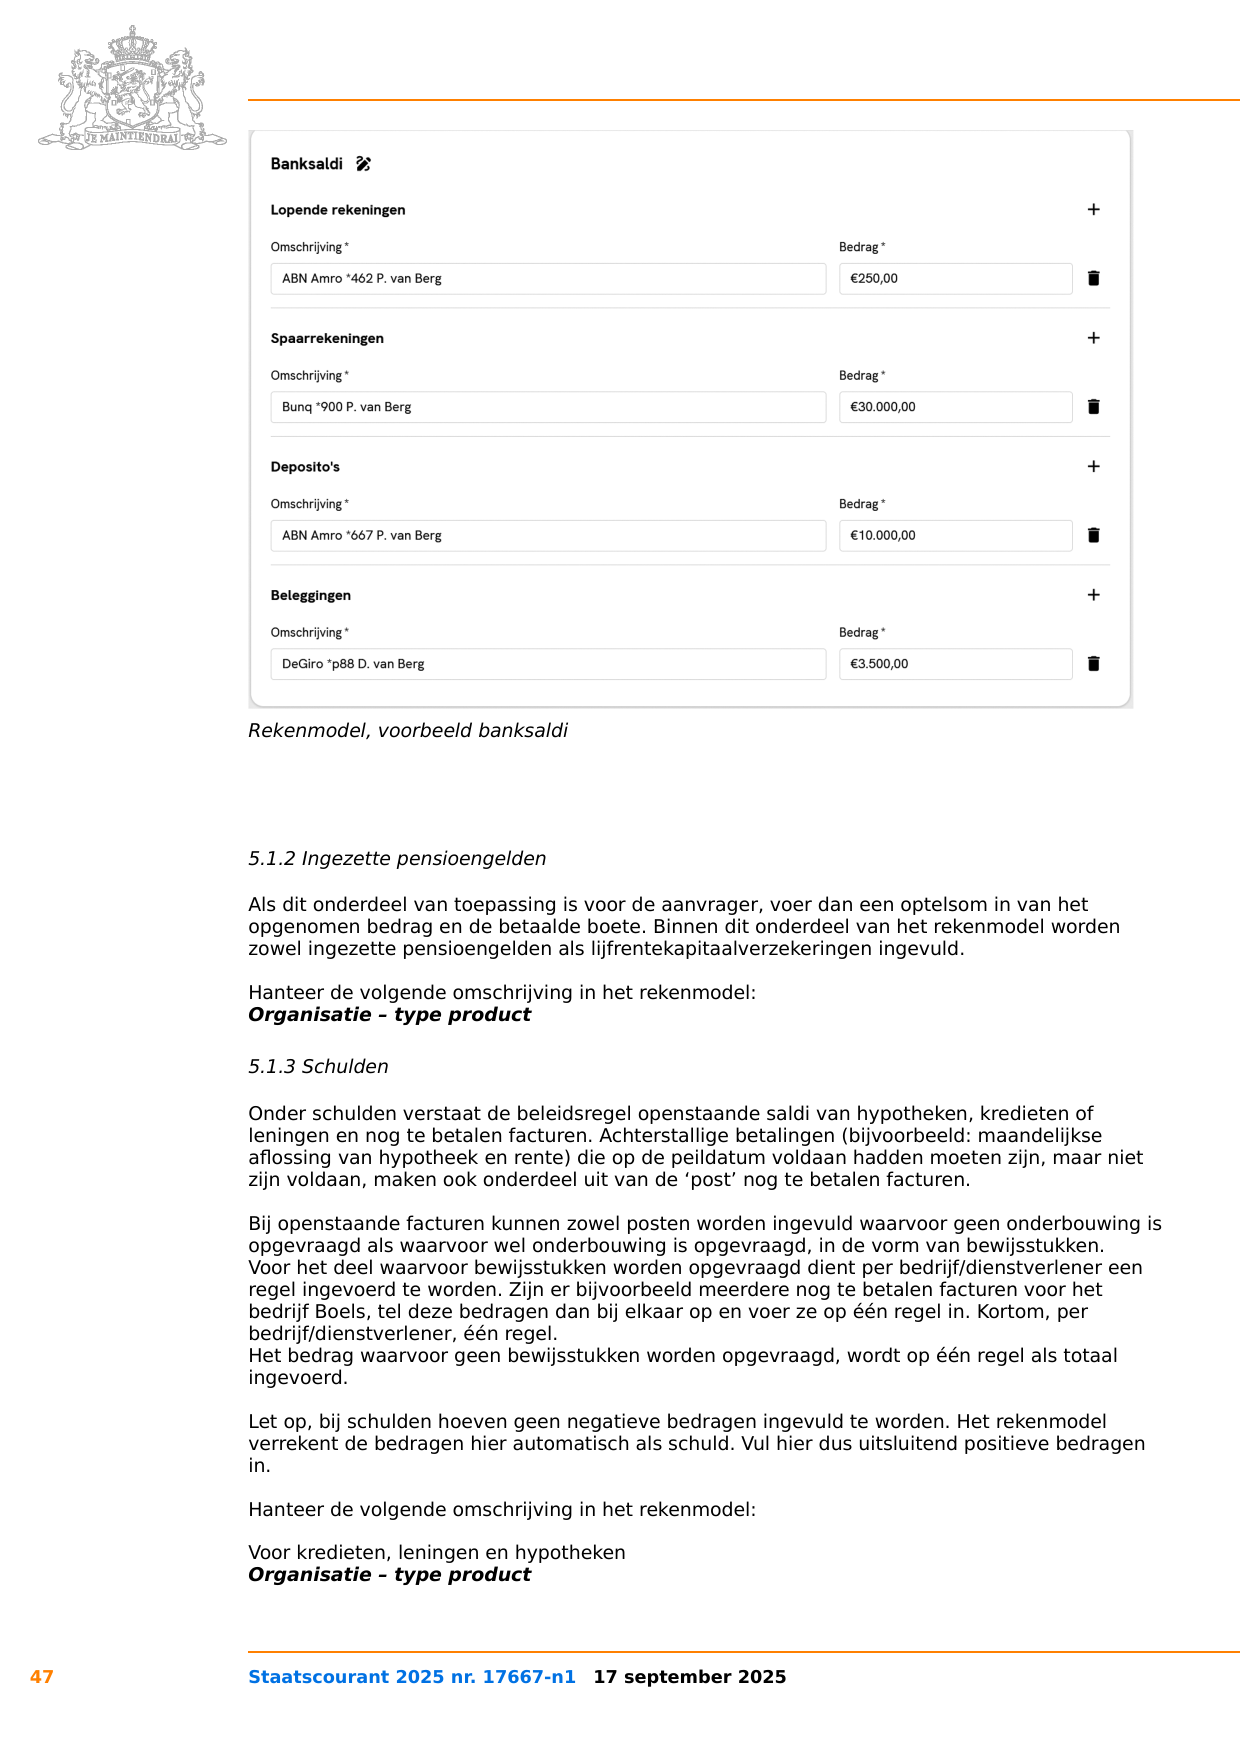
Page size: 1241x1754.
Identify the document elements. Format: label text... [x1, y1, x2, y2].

subtitle 5.1.2 Ingezette pensioengelden [248, 847, 1163, 869]
text Voor kredieten, leningen en hypotheken [248, 1542, 1163, 1564]
subtitle 5.1.3 Schulden [248, 1056, 1163, 1078]
text Organisatie – type product [248, 1564, 1163, 1586]
text Voor het deel waarvoor bewijsstukken worden opgevraagd dient per bedrijf/dienstverlener een regel ingevoerd te worden. Zijn er bijvoorbeeld meerdere nog te betalen facturen voor het bedrijf Boels, tel deze bedragen dan bij elkaar op en voer ze op één regel in. Kortom, per bedrijf/dienstverlener, één regel. [248, 1257, 1163, 1345]
text Rekenmodel, voorbeeld banksaldi [248, 720, 1134, 742]
text Onder schulden verstaat de beleidsregel openstaande saldi van hypotheken, kredieten of leningen en nog te betalen facturen. Achterstallige betalingen (bijvoorbeeld: maandelijkse aflossing van hypotheek en rente) die op de peildatum voldaan hadden moeten zijn, maar niet zijn voldaan, maken ook onderdeel uit van de ‘post’ nog te betalen facturen. [248, 1103, 1163, 1191]
picture [38, 25, 227, 150]
text Bij openstaande facturen kunnen zowel posten worden ingevuld waarvoor geen onderbouwing is opgevraagd als waarvoor wel onderbouwing is opgevraagd, in de vorm van bewijsstukken. [248, 1213, 1163, 1257]
picture [248, 130, 1134, 709]
text Als dit onderdeel van toepassing is voor de aanvrager, voer dan een optelsom in van het opgenomen bedrag en de betaalde boete. Binnen dit onderdeel van het rekenmodel worden zowel ingezette pensioengelden als lijfrentekapitaalverzekeringen ingevuld. [248, 894, 1163, 960]
text Let op, bij schulden hoeven geen negatieve bedragen ingevuld te worden. Het rekenmodel verrekent de bedragen hier automatisch als schuld. Vul hier dus uitsluitend positieve bedragen in. [248, 1411, 1163, 1477]
text Organisatie – type product [248, 1004, 1163, 1026]
text Het bedrag waarvoor geen bewijsstukken worden opgevraagd, wordt op één regel als totaal ingevoerd. [248, 1345, 1163, 1389]
text Hanteer de volgende omschrijving in het rekenmodel: [248, 1498, 1163, 1520]
text Hanteer de volgende omschrijving in het rekenmodel: [248, 982, 1163, 1004]
